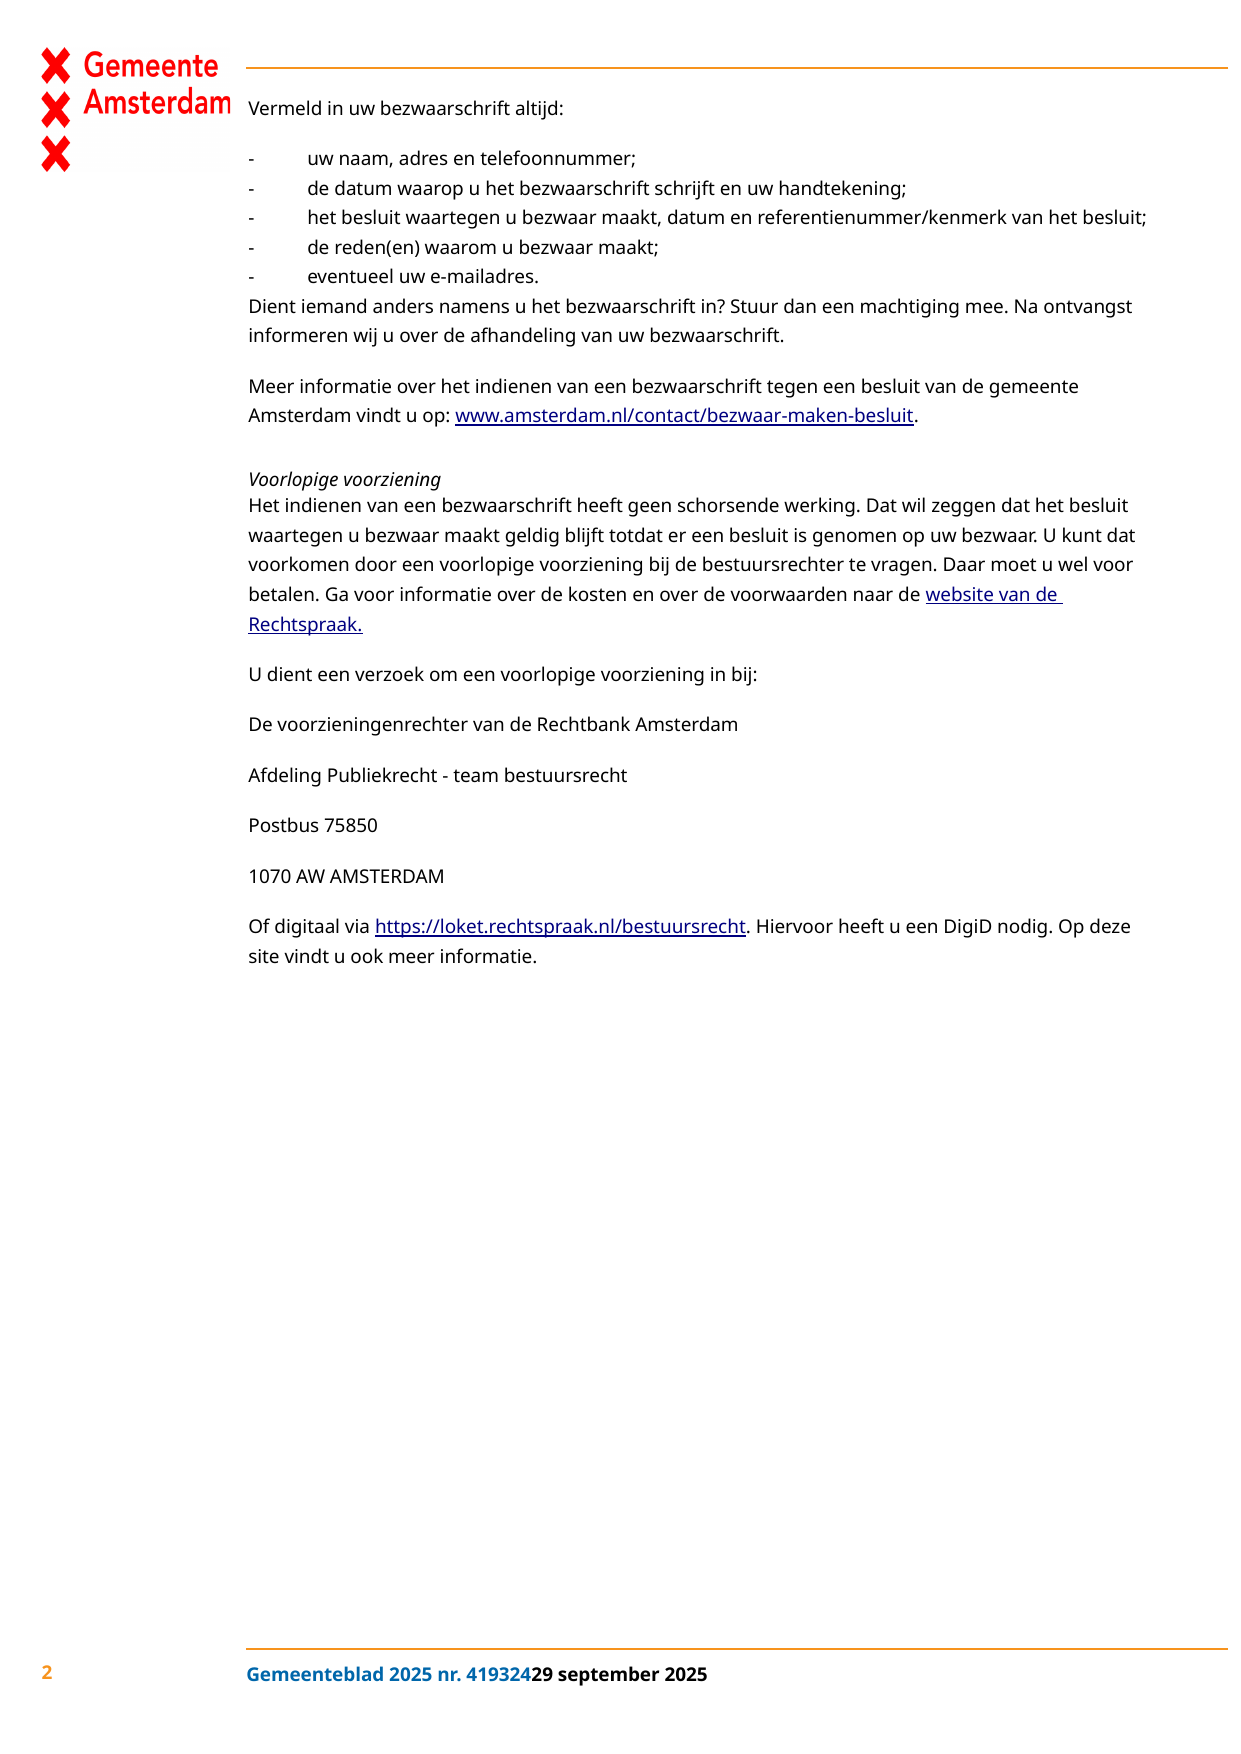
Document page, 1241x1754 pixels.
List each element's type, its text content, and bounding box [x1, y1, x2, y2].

list de reden(en) waarom u bezwaar maakt; [248, 234, 1152, 260]
list eventueel uw e-mailadres. [248, 263, 1152, 289]
text Dient iemand anders namens u het bezwaarschrift in? Stuur dan een machtiging mee. Na ontvangst informeren wij u over de afhandeling van uw bezwaarschrift. [248, 293, 1152, 348]
text Afdeling Publiekrecht - team bestuursrecht [248, 762, 1152, 788]
text Het indienen van een bezwaarschrift heeft geen schorsende werking. Dat wil zeggen dat het besluit waartegen u bezwaar maakt geldig blijft totdat er een besluit is genomen op uw bezwaar. U kunt dat voorkomen door een voorlopige voorziening bij de bestuursrechter te vragen. Daar moet u wel voor betalen. Ga voor informatie over de kosten en over de voorwaarden naar de website van de Rechtspraak. [248, 492, 1152, 636]
list uw naam, adres en telefoonnummer; [248, 145, 1152, 171]
text Vermeld in uw bezwaarschrift altijd: [248, 95, 1152, 121]
text 1070 AW AMSTERDAM [248, 863, 1152, 888]
text U dient een verzoek om een voorlopige voorziening in bij: [248, 661, 1152, 687]
picture [41, 47, 231, 172]
text Voorlopige voorziening [248, 467, 1152, 492]
text De voorzieningenrechter van de Rechtbank Amsterdam [248, 712, 1152, 737]
text Meer informatie over het indienen van een bezwaarschrift tegen een besluit van de gemeente Amsterdam vindt u op: www.amsterdam.nl/contact/bezwaar-maken-besluit. [248, 373, 1152, 428]
list de datum waarop u het bezwaarschrift schrijft en uw handtekening; [248, 175, 1152, 201]
text Postbus 75850 [248, 812, 1152, 838]
list het besluit waartegen u bezwaar maakt, datum en referentienummer/kenmerk van het besluit; [248, 204, 1152, 230]
text Of digitaal via https://loket.rechtspraak.nl/bestuursrecht. Hiervoor heeft u een DigiD nodig. Op deze site vindt u ook meer informatie. [248, 913, 1152, 968]
